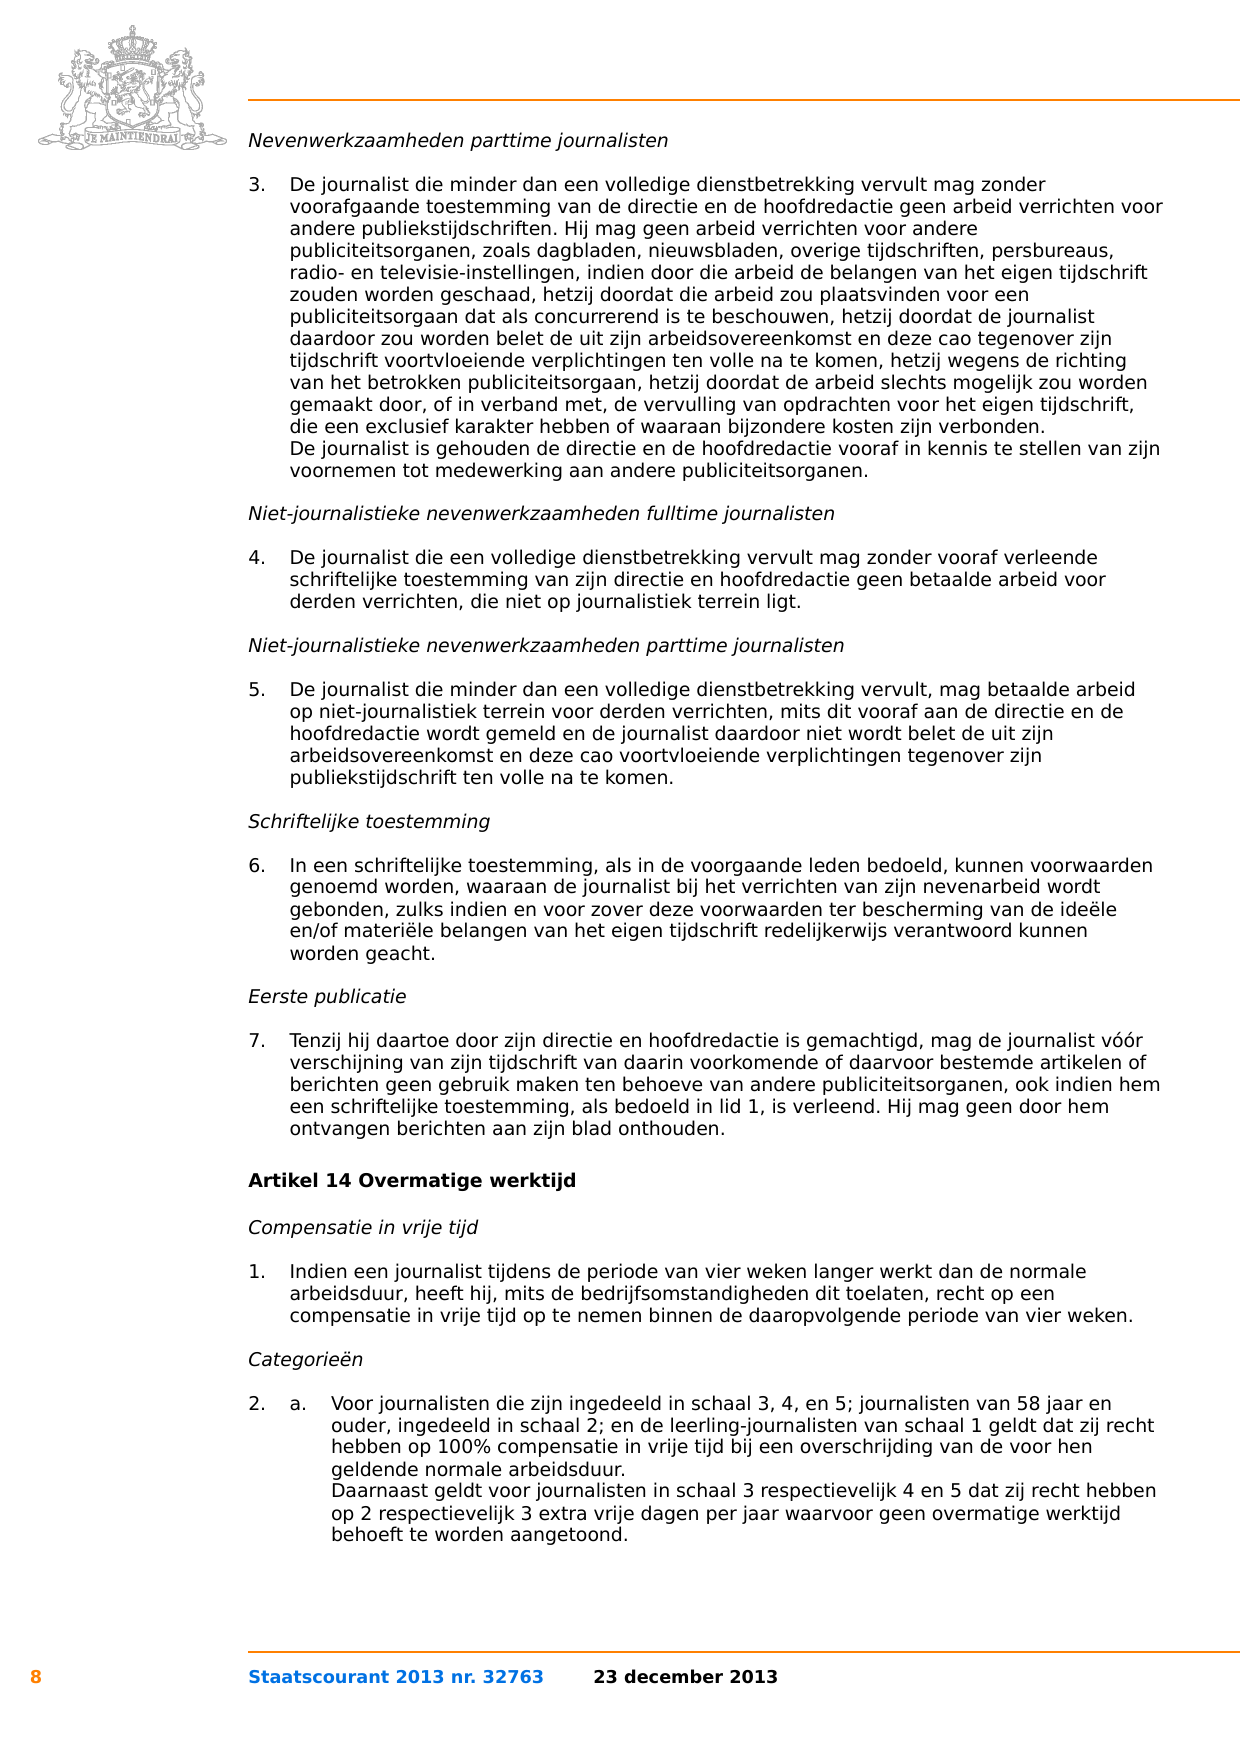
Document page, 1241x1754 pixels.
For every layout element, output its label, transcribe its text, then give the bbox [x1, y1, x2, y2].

subtitle Niet-journalistieke nevenwerkzaamheden parttime journalisten [248, 635, 1163, 657]
subtitle Compensatie in vrije tijd [248, 1217, 1163, 1239]
text De journalist is gehouden de directie en de hoofdredactie vooraf in kennis te stellen van zijn voornemen tot medewerking aan andere publiciteitsorganen. [289, 437, 1163, 481]
text 3. De journalist die minder dan een volledige dienstbetrekking vervult mag zonder voorafgaande toestemming van de directie en de hoofdredactie geen arbeid verrichten voor andere publiekstijdschriften. Hij mag geen arbeid verrichten voor andere publiciteitsorganen, zoals dagbladen, nieuwsbladen, overige tijdschriften, persbureaus, radio- en televisie-instellingen, indien door die arbeid de belangen van het eigen tijdschrift zouden worden geschaad, hetzij doordat die arbeid zou plaatsvinden voor een publiciteitsorgaan dat als concurrerend is te beschouwen, hetzij doordat de journalist daardoor zou worden belet de uit zijn arbeidsovereenkomst en deze cao tegenover zijn tijdschrift voortvloeiende verplichtingen ten volle na te komen, hetzij wegens de richting van het betrokken publiciteitsorgaan, hetzij doordat de arbeid slechts mogelijk zou worden gemaakt door, of in verband met, de vervulling van opdrachten voor het eigen tijdschrift, die een exclusief karakter hebben of waaraan bijzondere kosten zijn verbonden. [248, 174, 1163, 437]
text 4. De journalist die een volledige dienstbetrekking vervult mag zonder vooraf verleende schriftelijke toestemming van zijn directie en hoofdredactie geen betaalde arbeid voor derden verrichten, die niet op journalistiek terrein ligt. [248, 547, 1163, 613]
text 6. In een schriftelijke toestemming, als in de voorgaande leden bedoeld, kunnen voorwaarden genoemd worden, waaraan de journalist bij het verrichten van zijn nevenarbeid wordt gebonden, zulks indien en voor zover deze voorwaarden ter bescherming van de ideële en/of materiële belangen van het eigen tijdschrift redelijkerwijs verantwoord kunnen worden geacht. [248, 854, 1163, 964]
subtitle Categorieën [248, 1349, 1163, 1371]
text Daarnaast geldt voor journalisten in schaal 3 respectievelijk 4 en 5 dat zij recht hebben op 2 respectievelijk 3 extra vrije dagen per jaar waarvoor geen overmatige werktijd behoeft te worden aangetoond. [331, 1480, 1163, 1546]
text 1. Indien een journalist tijdens de periode van vier weken langer werkt dan de normale arbeidsduur, heeft hij, mits de bedrijfsomstandigheden dit toelaten, recht op een compensatie in vrije tijd op te nemen binnen de daaropvolgende periode van vier weken. [248, 1261, 1163, 1327]
subtitle Niet-journalistieke nevenwerkzaamheden fulltime journalisten [248, 503, 1163, 525]
subtitle Schriftelijke toestemming [248, 811, 1163, 833]
subtitle Nevenwerkzaamheden parttime journalisten [248, 130, 1163, 152]
picture [38, 25, 227, 150]
text 2. a. Voor journalisten die zijn ingedeeld in schaal 3, 4, en 5; journalisten van 58 jaar en ouder, ingedeeld in schaal 2; en de leerling-journalisten van schaal 1 geldt dat zij recht hebben op 100% compensatie in vrije tijd bij een overschrijding van de voor hen geldende normale arbeidsduur. [248, 1392, 1163, 1480]
text 7. Tenzij hij daartoe door zijn directie en hoofdredactie is gemachtigd, mag de journalist vóór verschijning van zijn tijdschrift van daarin voorkomende of daarvoor bestemde artikelen of berichten geen gebruik maken ten behoeve van andere publiciteitsorganen, ook indien hem een schriftelijke toestemming, als bedoeld in lid 1, is verleend. Hij mag geen door hem ontvangen berichten aan zijn blad onthouden. [248, 1030, 1163, 1140]
subtitle Eerste publicatie [248, 986, 1163, 1008]
text 5. De journalist die minder dan een volledige dienstbetrekking vervult, mag betaalde arbeid op niet-journalistiek terrein voor derden verrichten, mits dit vooraf aan de directie en de hoofdredactie wordt gemeld en de journalist daardoor niet wordt belet de uit zijn arbeidsovereenkomst en deze cao voortvloeiende verplichtingen tegenover zijn publiekstijdschrift ten volle na te komen. [248, 679, 1163, 789]
subtitle Artikel 14 Overmatige werktijd [248, 1170, 1163, 1192]
